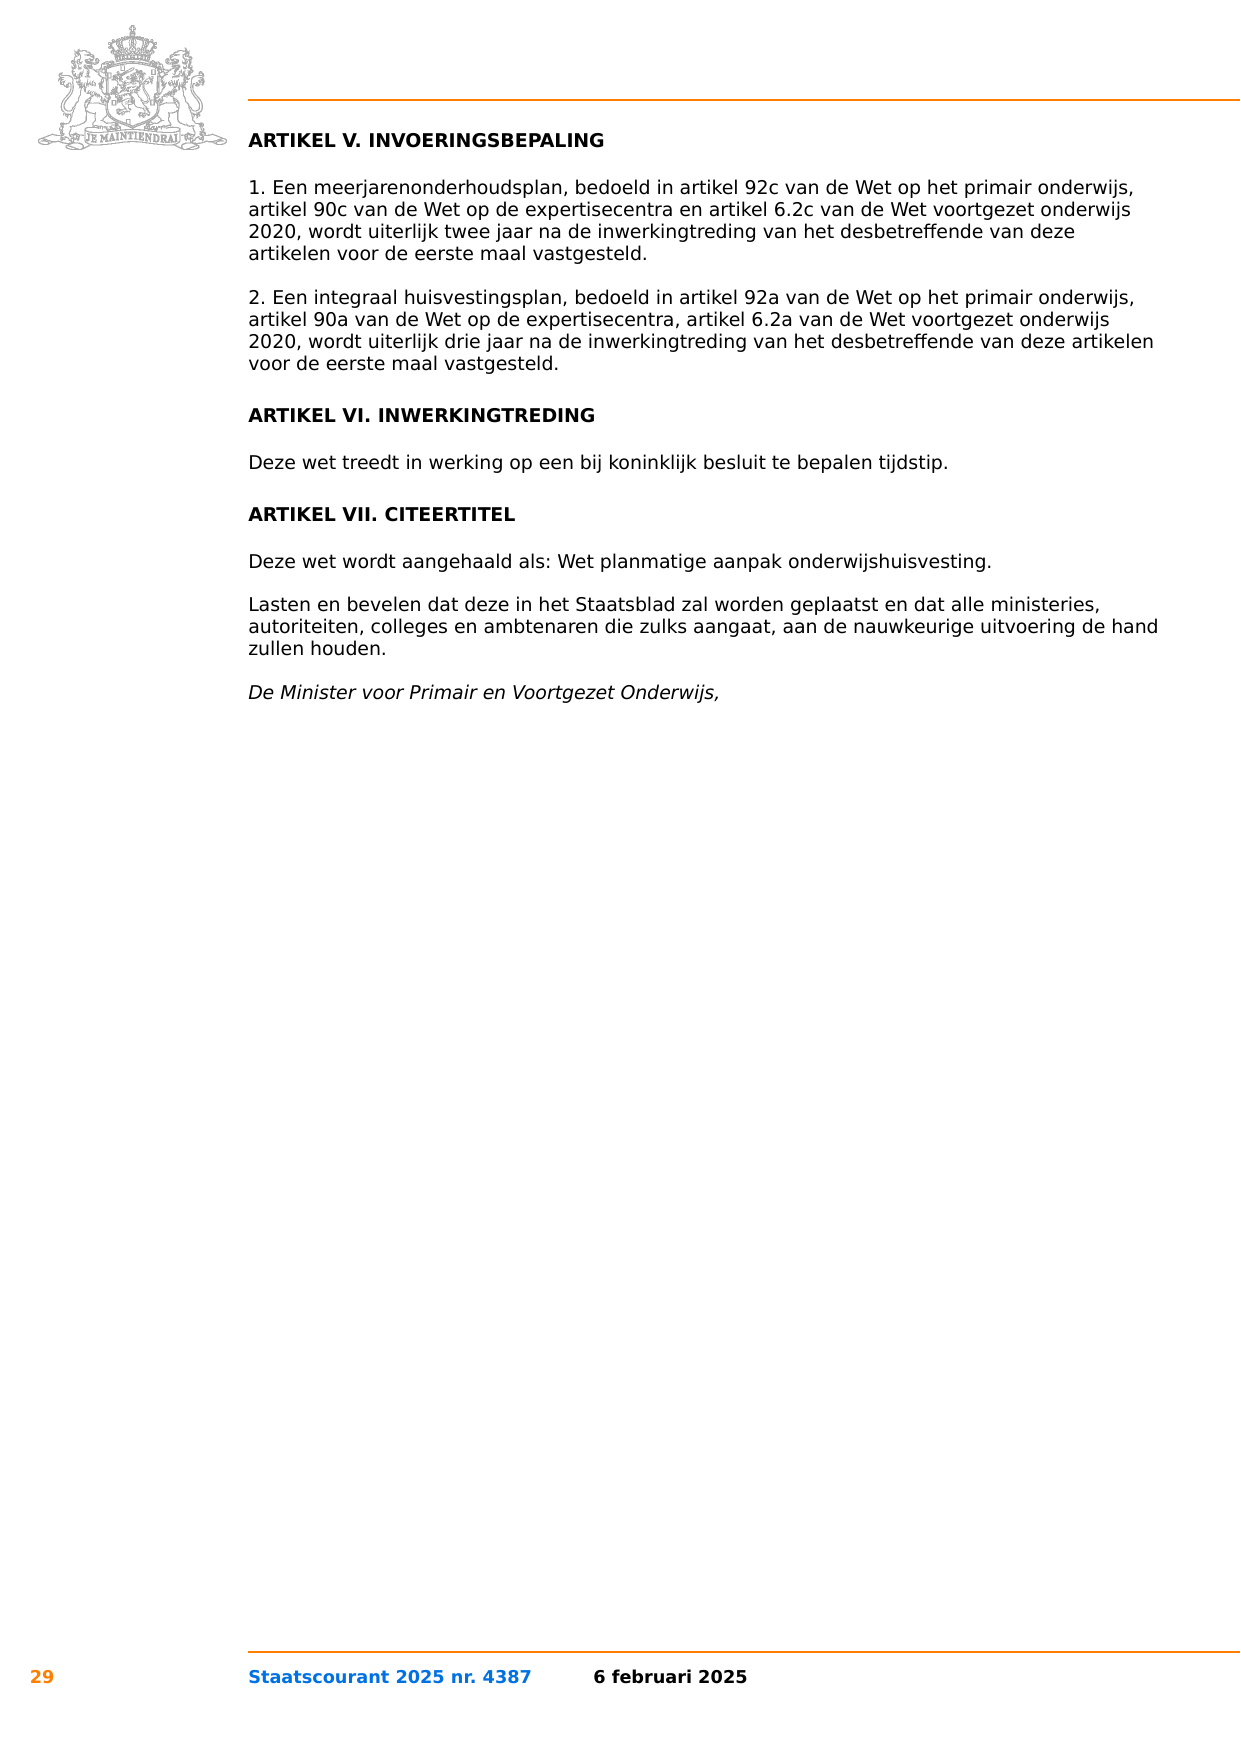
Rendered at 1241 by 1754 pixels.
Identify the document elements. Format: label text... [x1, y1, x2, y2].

subtitle ARTIKEL VII. CITEERTITEL [248, 503, 1163, 526]
text Deze wet treedt in werking op een bij koninklijk besluit te bepalen tijdstip. [248, 452, 1163, 473]
text De Minister voor Primair en Voortgezet Onderwijs, [248, 682, 1163, 704]
text Lasten en bevelen dat deze in het Staatsblad zal worden geplaatst en dat alle ministeries, autoriteiten, colleges en ambtenaren die zulks aangaat, aan de nauwkeurige uitvoering de hand zullen houden. [248, 594, 1163, 660]
picture [38, 25, 227, 150]
text 2. Een integraal huisvestingsplan, bedoeld in artikel 92a van de Wet op het primair onderwijs, artikel 90a van de Wet op de expertisecentra, artikel 6.2a van de Wet voortgezet onderwijs 2020, wordt uiterlijk drie jaar na de inwerkingtreding van het desbetreffende van deze artikelen voor de eerste maal vastgesteld. [248, 287, 1163, 374]
text 1. Een meerjarenonderhoudsplan, bedoeld in artikel 92c van de Wet op het primair onderwijs, artikel 90c van de Wet op de expertisecentra en artikel 6.2c van de Wet voortgezet onderwijs 2020, wordt uiterlijk twee jaar na de inwerkingtreding van het desbetreffende van deze artikelen voor de eerste maal vastgesteld. [248, 177, 1163, 265]
text Deze wet wordt aangehaald als: Wet planmatige aanpak onderwijshuisvesting. [248, 551, 1163, 572]
subtitle ARTIKEL V. INVOERINGSBEPALING [248, 130, 1163, 152]
subtitle ARTIKEL VI. INWERKINGTREDING [248, 404, 1163, 427]
